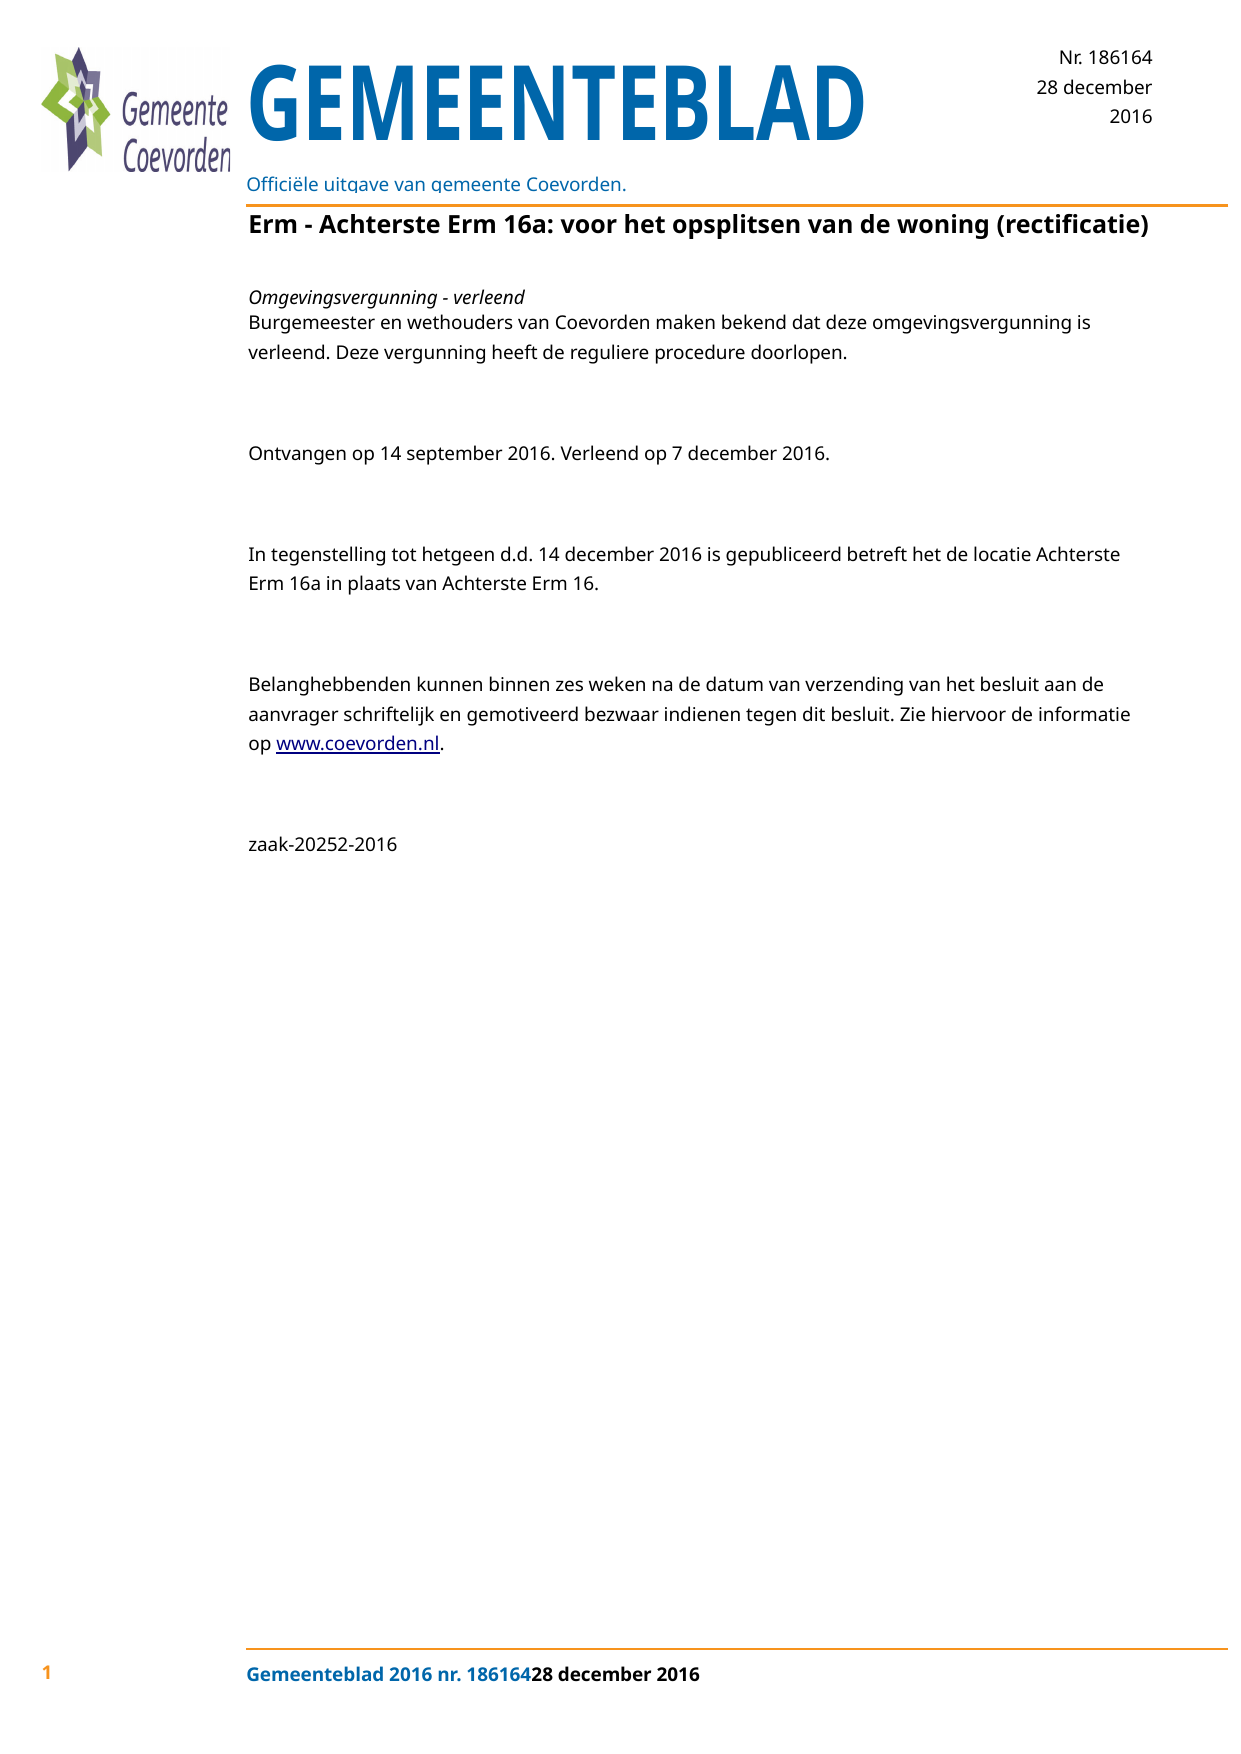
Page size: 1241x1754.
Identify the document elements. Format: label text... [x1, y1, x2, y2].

picture [41, 47, 231, 172]
text In tegenstelling tot hetgeen d.d. 14 december 2016 is gepubliceerd betreft het de locatie Achterste Erm 16a in plaats van Achterste Erm 16. [248, 541, 1152, 596]
text zaak-20252-2016 [248, 831, 1152, 857]
text Ontvangen op 14 september 2016. Verleend op 7 december 2016. [248, 440, 1152, 466]
text Burgemeester en wethouders van Coevorden maken bekend dat deze omgevingsvergunning is verleend. Deze vergunning heeft de reguliere procedure doorlopen. [248, 309, 1152, 365]
text Belanghebbenden kunnen binnen zes weken na de datum van verzending van het besluit aan de aanvrager schriftelijk en gemotiveerd bezwaar indienen tegen dit besluit. Zie hiervoor de informatie op www.coevorden.nl. [248, 671, 1152, 756]
text Erm - Achterste Erm 16a: voor het opsplitsen van de woning (rectificatie) [248, 207, 1152, 241]
text Omgevingsvergunning - verleend [248, 284, 1152, 309]
